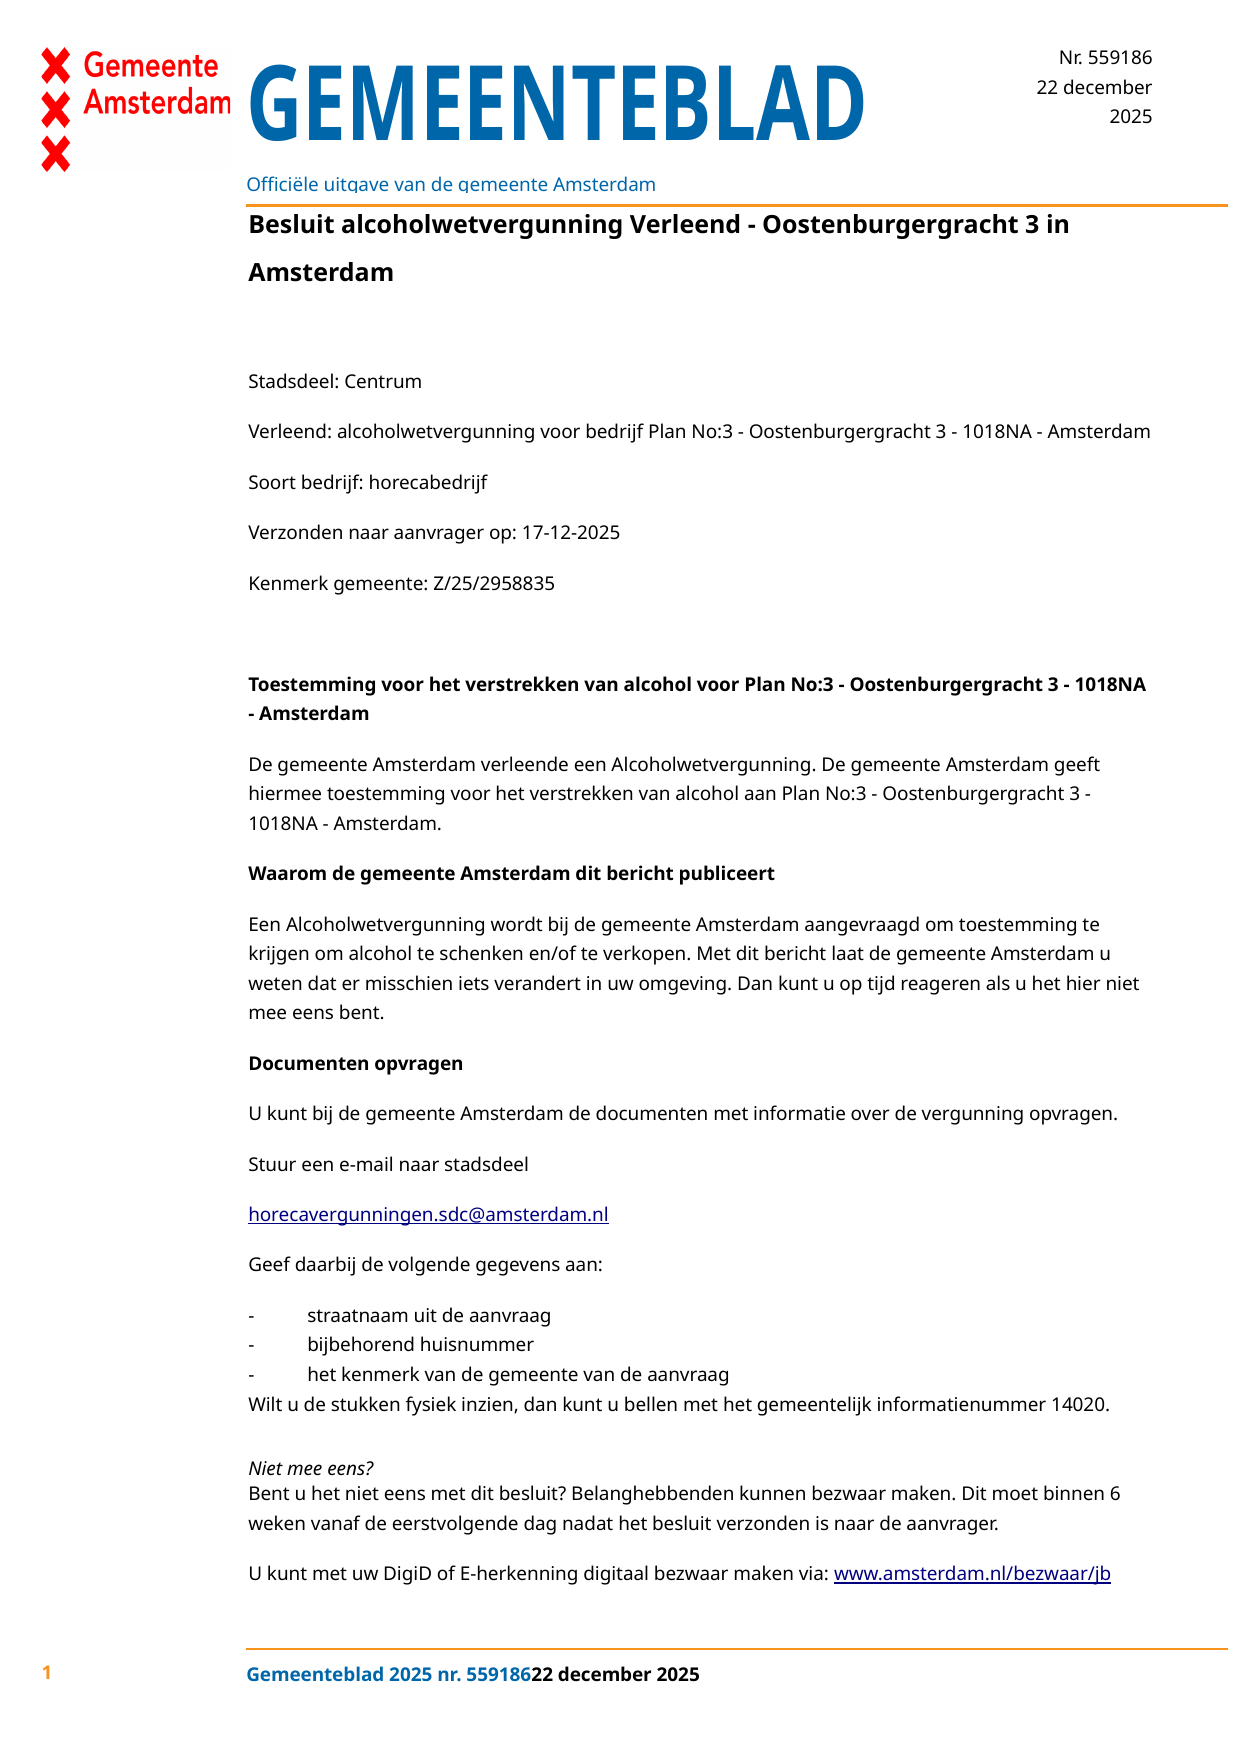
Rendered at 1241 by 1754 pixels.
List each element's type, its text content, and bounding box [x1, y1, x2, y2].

text Verleend: alcoholwetvergunning voor bedrijf Plan No:3 - Oostenburgergracht 3 - 1018NA - Amsterdam [248, 419, 1152, 444]
picture [41, 47, 231, 172]
text horecavergunningen.sdc@amsterdam.nl [248, 1201, 1152, 1227]
text Stuur een e-mail naar stadsdeel [248, 1151, 1152, 1177]
text Verzonden naar aanvrager op: 17-12-2025 [248, 519, 1152, 545]
list bijbehorend huisnummer [248, 1332, 1152, 1357]
text De gemeente Amsterdam verleende een Alcoholwetvergunning. De gemeente Amsterdam geeft hiermee toestemming voor het verstrekken van alcohol aan Plan No:3 - Oostenburgergracht 3 - 1018NA - Amsterdam. [248, 751, 1152, 836]
text Niet mee eens? [248, 1455, 1152, 1481]
text Toestemming voor het verstrekken van alcohol voor Plan No:3 - Oostenburgergracht 3 - 1018NA - Amsterdam [248, 671, 1152, 726]
list het kenmerk van de gemeente van de aanvraag [248, 1361, 1152, 1387]
text U kunt met uw DigiD of E-herkenning digitaal bezwaar maken via: www.amsterdam.nl/bezwaar/jb [248, 1561, 1152, 1586]
text Wilt u de stukken fysiek inzien, dan kunt u bellen met het gemeentelijk informatienummer 14020. [248, 1391, 1152, 1417]
text Stadsdeel: Centrum [248, 368, 1152, 394]
text Kenmerk gemeente: Z/25/2958835 [248, 570, 1152, 596]
text Bent u het niet eens met dit besluit? Belanghebbenden kunnen bezwaar maken. Dit moet binnen 6 weken vanaf de eerstvolgende dag nadat het besluit verzonden is naar de aanvrager. [248, 1481, 1152, 1536]
text Besluit alcoholwetvergunning Verleend - Oostenburgergracht 3 in Amsterdam [248, 207, 1152, 288]
text Soort bedrijf: horecabedrijf [248, 469, 1152, 495]
text Waarom de gemeente Amsterdam dit bericht publiceert [248, 860, 1152, 886]
text U kunt bij de gemeente Amsterdam de documenten met informatie over de vergunning opvragen. [248, 1100, 1152, 1126]
text Geef daarbij de volgende gegevens aan: [248, 1252, 1152, 1277]
text Documenten opvragen [248, 1050, 1152, 1076]
list straatnaam uit de aanvraag [248, 1302, 1152, 1328]
text Een Alcoholwetvergunning wordt bij de gemeente Amsterdam aangevraagd om toestemming te krijgen om alcohol te schenken en/of te verkopen. Met dit bericht laat de gemeente Amsterdam u weten dat er misschien iets verandert in uw omgeving. Dan kunt u op tijd reageren als u het hier niet mee eens bent. [248, 911, 1152, 1025]
